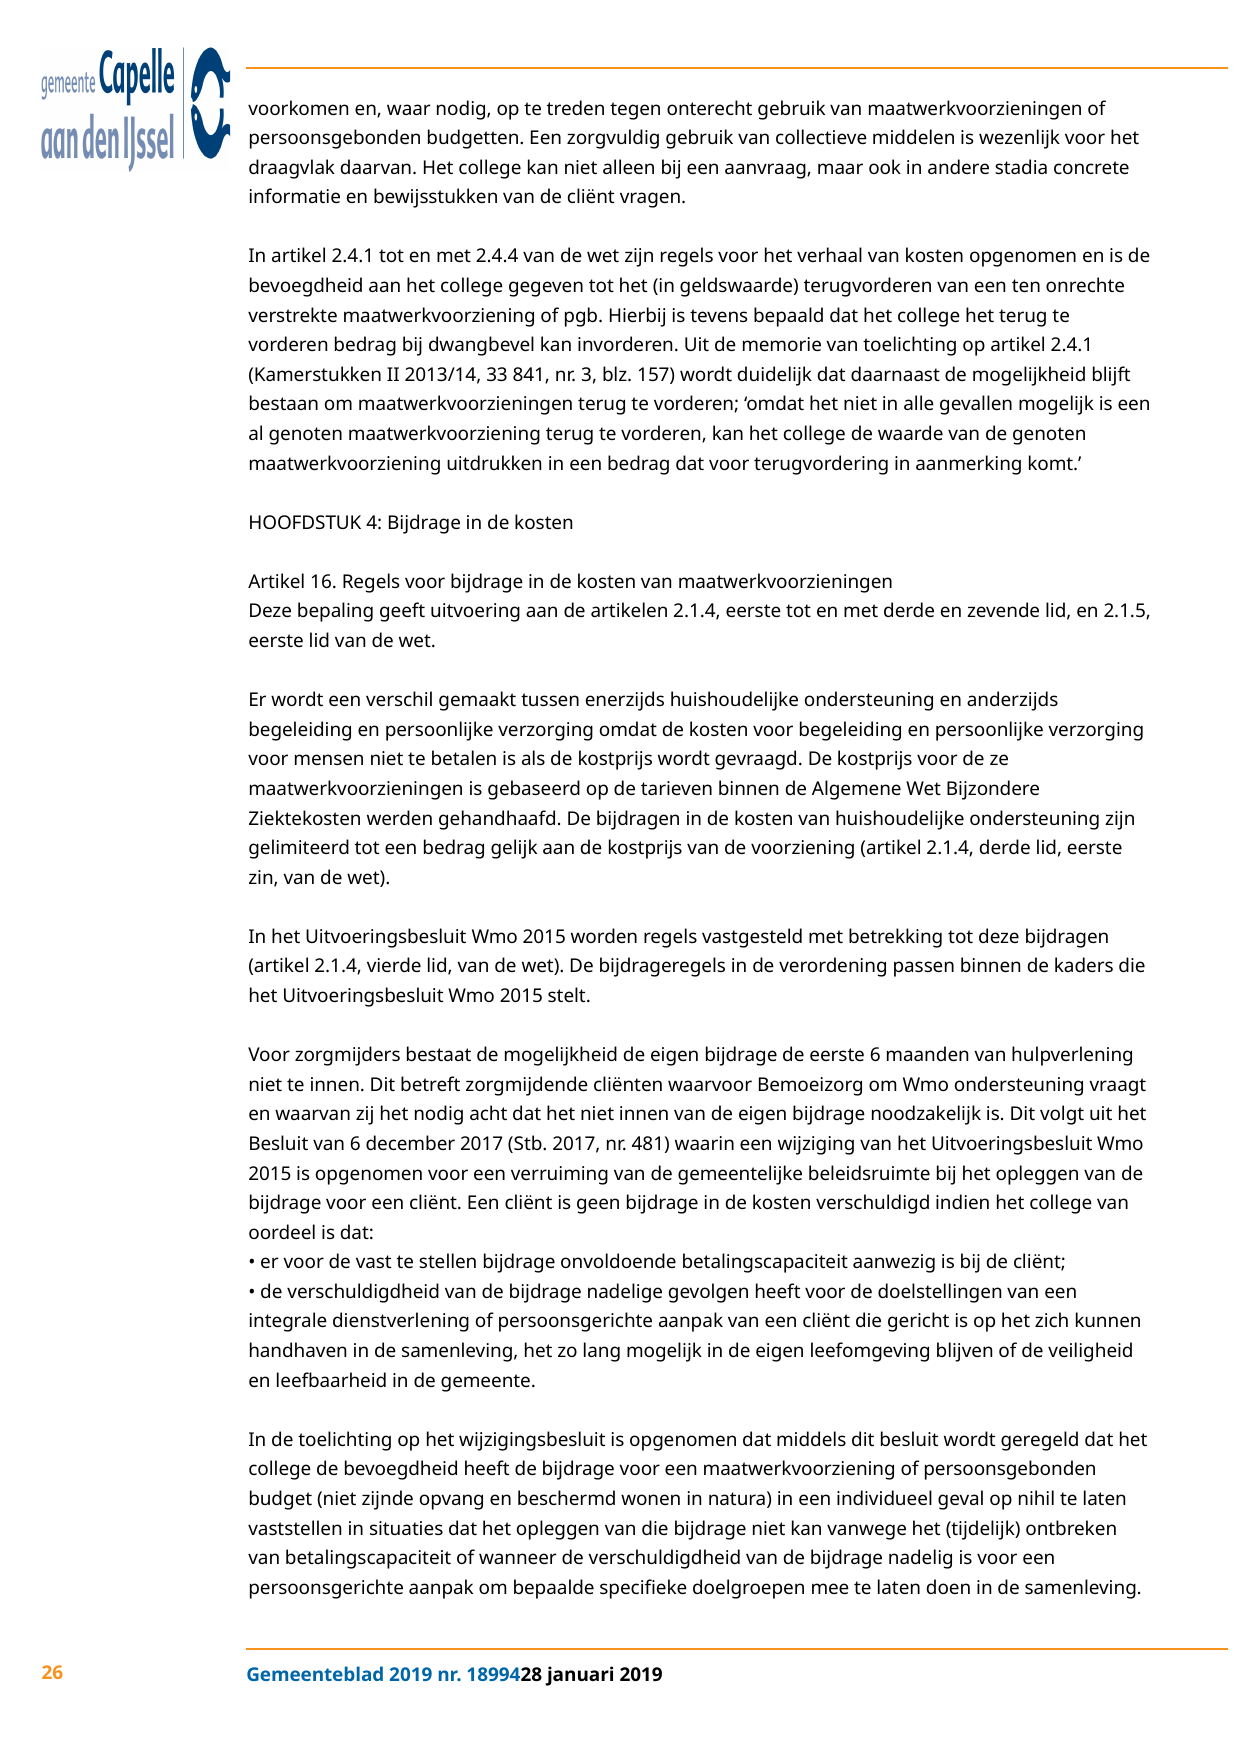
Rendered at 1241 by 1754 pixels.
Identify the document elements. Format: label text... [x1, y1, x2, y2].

text In de toelichting op het wijzigingsbesluit is opgenomen dat middels dit besluit wordt geregeld dat het college de bevoegdheid heeft de bijdrage voor een maatwerkvoorziening of persoonsgebonden budget (niet zijnde opvang en beschermd wonen in natura) in een individueel geval op nihil te laten vaststellen in situaties dat het opleggen van die bijdrage niet kan vanwege het (tijdelijk) ontbreken [248, 1426, 1152, 1541]
text Deze bepaling geeft uitvoering aan de artikelen 2.1.4, eerste tot en met derde en zevende lid, en 2.1.5, eerste lid van de wet. [248, 598, 1152, 653]
text Voor zorgmijders bestaat de mogelijkheid de eigen bijdrage de eerste 6 maanden van hulpverlening niet te innen. Dit betreft zorgmijdende cliënten waarvoor Bemoeizorg om Wmo ondersteuning vraagt en waarvan zij het nodig acht dat het niet innen van de eigen bijdrage noodzakelijk is. Dit volgt uit het Besluit van 6 december 2017 (Stb. 2017, nr. 481) waarin een wijziging van het Uitvoeringsbesluit Wmo 2015 is opgenomen voor een verruiming van de gemeentelijke beleidsruimte bij het opleggen van de bijdrage voor een cliënt. Een cliënt is geen bijdrage in de kosten verschuldigd indien het college van oordeel is dat: [248, 1041, 1152, 1245]
text In het Uitvoeringsbesluit Wmo 2015 worden regels vastgesteld met betrekking tot deze bijdragen (artikel 2.1.4, vierde lid, van de wet). De bijdrageregels in de verordening passen binnen de kaders die het Uitvoeringsbesluit Wmo 2015 stelt. [248, 923, 1152, 1008]
text Er wordt een verschil gemaakt tussen enerzijds huishoudelijke ondersteuning en anderzijds begeleiding en persoonlijke verzorging omdat de kosten voor begeleiding en persoonlijke verzorging voor mensen niet te betalen is als de kostprijs wordt gevraagd. De kostprijs voor de ze maatwerkvoorzieningen is gebaseerd op de tarieven binnen de Algemene Wet Bijzondere Ziektekosten werden gehandhaafd. De bijdragen in de kosten van huishoudelijke ondersteuning zijn gelimiteerd tot een bedrag gelijk aan de kostprijs van de voorziening (artikel 2.1.4, derde lid, eerste zin, van de wet). [248, 686, 1152, 890]
text Artikel 16. Regels voor bijdrage in de kosten van maatwerkvoorzieningen [248, 568, 1152, 594]
picture [41, 47, 231, 172]
text van betalingscapaciteit of wanneer de verschuldigdheid van de bijdrage nadelig is voor een persoonsgerichte aanpak om bepaalde specifieke doelgroepen mee te laten doen in de samenleving. [248, 1544, 1152, 1600]
text • de verschuldigdheid van de bijdrage nadelige gevolgen heeft voor de doelstellingen van een integrale dienstverlening of persoonsgerichte aanpak van een cliënt die gericht is op het zich kunnen handhaven in de samenleving, het zo lang mogelijk in de eigen leefomgeving blijven of de veiligheid en leefbaarheid in de gemeente. [248, 1278, 1152, 1393]
text voorkomen en, waar nodig, op te treden tegen onterecht gebruik van maatwerkvoorzieningen of persoonsgebonden budgetten. Een zorgvuldig gebruik van collectieve middelen is wezenlijk voor het draagvlak daarvan. Het college kan niet alleen bij een aanvraag, maar ook in andere stadia concrete informatie en bewijsstukken van de cliënt vragen. [248, 95, 1152, 209]
text HOOFDSTUK 4: Bijdrage in de kosten [248, 509, 1152, 535]
text • er voor de vast te stellen bijdrage onvoldoende betalingscapaciteit aanwezig is bij de cliënt; [248, 1248, 1152, 1274]
text In artikel 2.4.1 tot en met 2.4.4 van de wet zijn regels voor het verhaal van kosten opgenomen en is de bevoegdheid aan het college gegeven tot het (in geldswaarde) terugvorderen van een ten onrechte verstrekte maatwerkvoorziening of pgb. Hierbij is tevens bepaald dat het college het terug te vorderen bedrag bij dwangbevel kan invorderen. Uit de memorie van toelichting op artikel 2.4.1 (Kamerstukken II 2013/14, 33 841, nr. 3, blz. 157) wordt duidelijk dat daarnaast de mogelijkheid blijft bestaan om maatwerkvoorzieningen terug te vorderen; ‘omdat het niet in alle gevallen mogelijk is een al genoten maatwerkvoorziening terug te vorderen, kan het college de waarde van de genoten maatwerkvoorziening uitdrukken in een bedrag dat voor terugvordering in aanmerking komt.’ [248, 243, 1152, 476]
